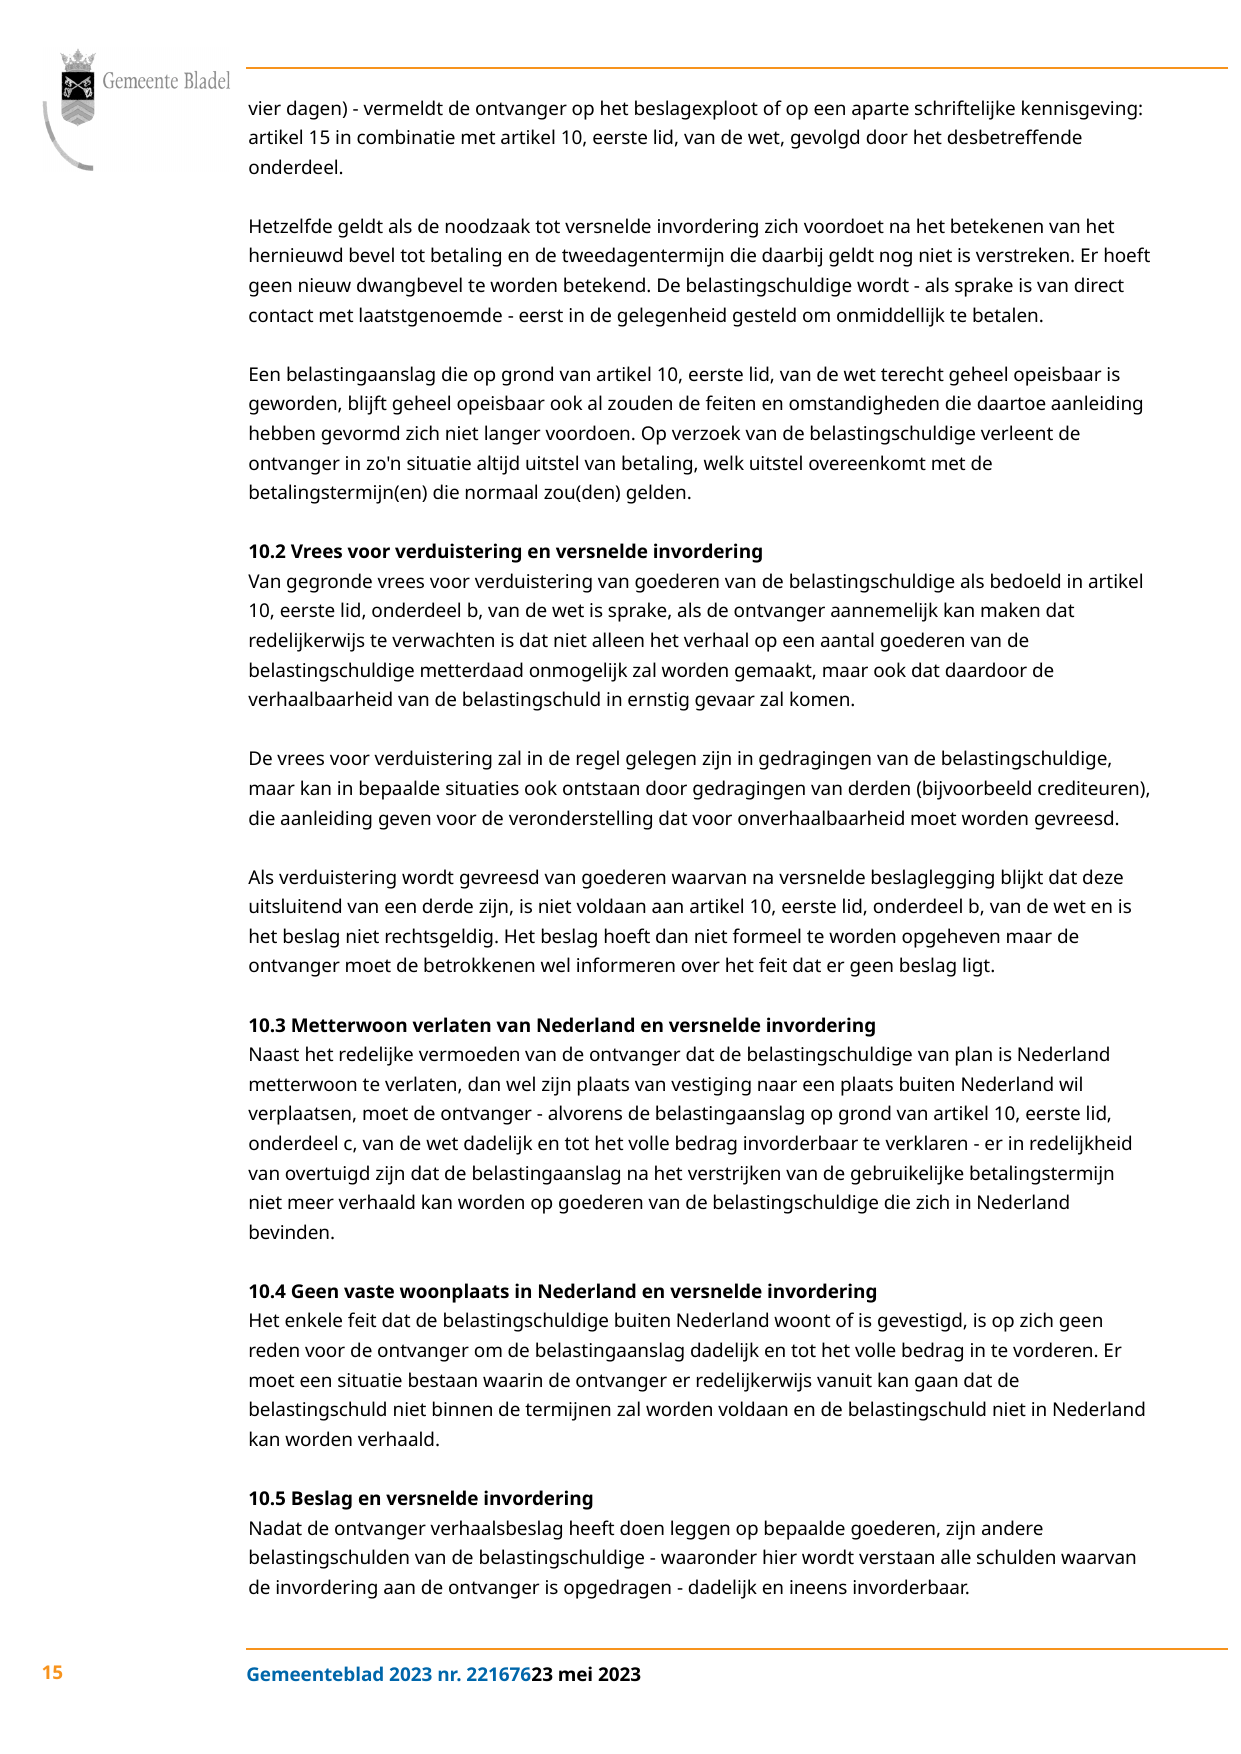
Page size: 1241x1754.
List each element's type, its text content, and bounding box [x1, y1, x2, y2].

text Naast het redelijke vermoeden van de ontvanger dat de belastingschuldige van plan is Nederland metterwoon te verlaten, dan wel zijn plaats van vestiging naar een plaats buiten Nederland wil verplaatsen, moet de ontvanger - alvorens de belastingaanslag op grond van artikel 10, eerste lid, onderdeel c, van de wet dadelijk en tot het volle bedrag invorderbaar te verklaren - er in redelijkheid van overtuigd zijn dat de belastingaanslag na het verstrijken van de gebruikelijke betalingstermijn niet meer verhaald kan worden op goederen van de belastingschuldige die zich in Nederland bevinden. [248, 1041, 1152, 1245]
text De vrees voor verduistering zal in de regel gelegen zijn in gedragingen van de belastingschuldige, maar kan in bepaalde situaties ook ontstaan door gedragingen van derden (bijvoorbeeld crediteuren), die aanleiding geven voor de veronderstelling dat voor onverhaalbaarheid moet worden gevreesd. [248, 746, 1152, 831]
picture [41, 47, 231, 172]
text Als verduistering wordt gevreesd van goederen waarvan na versnelde beslaglegging blijkt dat deze uitsluitend van een derde zijn, is niet voldaan aan artikel 10, eerste lid, onderdeel b, van de wet en is het beslag niet rechtsgeldig. Het beslag hoeft dan niet formeel te worden opgeheven maar de ontvanger moet de betrokkenen wel informeren over het feit dat er geen beslag ligt. [248, 864, 1152, 978]
text 10.4 Geen vaste woonplaats in Nederland en versnelde invordering [248, 1278, 1152, 1304]
text 10.3 Metterwoon verlaten van Nederland en versnelde invordering [248, 1012, 1152, 1038]
text Het enkele feit dat de belastingschuldige buiten Nederland woont of is gevestigd, is op zich geen reden voor de ontvanger om de belastingaanslag dadelijk en tot het volle bedrag in te vorderen. Er moet een situatie bestaan waarin de ontvanger er redelijkerwijs vanuit kan gaan dat de belastingschuld niet binnen de termijnen zal worden voldaan en de belastingschuld niet in Nederland kan worden verhaald. [248, 1308, 1152, 1452]
text Een belastingaanslag die op grond van artikel 10, eerste lid, van de wet terecht geheel opeisbaar is geworden, blijft geheel opeisbaar ook al zouden de feiten en omstandigheden die daartoe aanleiding hebben gevormd zich niet langer voordoen. Op verzoek van de belastingschuldige verleent de ontvanger in zo'n situatie altijd uitstel van betaling, welk uitstel overeenkomt met de betalingstermijn(en) die normaal zou(den) gelden. [248, 361, 1152, 505]
text 10.5 Beslag en versnelde invordering [248, 1485, 1152, 1511]
text Van gegronde vrees voor verduistering van goederen van de belastingschuldige als bedoeld in artikel 10, eerste lid, onderdeel b, van de wet is sprake, als de ontvanger aannemelijk kan maken dat redelijkerwijs te verwachten is dat niet alleen het verhaal op een aantal goederen van de belastingschuldige metterdaad onmogelijk zal worden gemaakt, maar ook dat daardoor de verhaalbaarheid van de belastingschuld in ernstig gevaar zal komen. [248, 568, 1152, 712]
text vier dagen) - vermeldt de ontvanger op het beslagexploot of op een aparte schriftelijke kennisgeving: artikel 15 in combinatie met artikel 10, eerste lid, van de wet, gevolgd door het desbetreffende onderdeel. [248, 95, 1152, 180]
text 10.2 Vrees voor verduistering en versnelde invordering [248, 538, 1152, 564]
text Hetzelfde geldt als de noodzaak tot versnelde invordering zich voordoet na het betekenen van het hernieuwd bevel tot betaling en de tweedagentermijn die daarbij geldt nog niet is verstreken. Er hoeft geen nieuw dwangbevel te worden betekend. De belastingschuldige wordt - als sprake is van direct contact met laatstgenoemde - eerst in de gelegenheid gesteld om onmiddellijk te betalen. [248, 213, 1152, 328]
text Nadat de ontvanger verhaalsbeslag heeft doen leggen op bepaalde goederen, zijn andere belastingschulden van de belastingschuldige - waaronder hier wordt verstaan alle schulden waarvan de invordering aan de ontvanger is opgedragen - dadelijk en ineens invorderbaar. [248, 1515, 1152, 1600]
